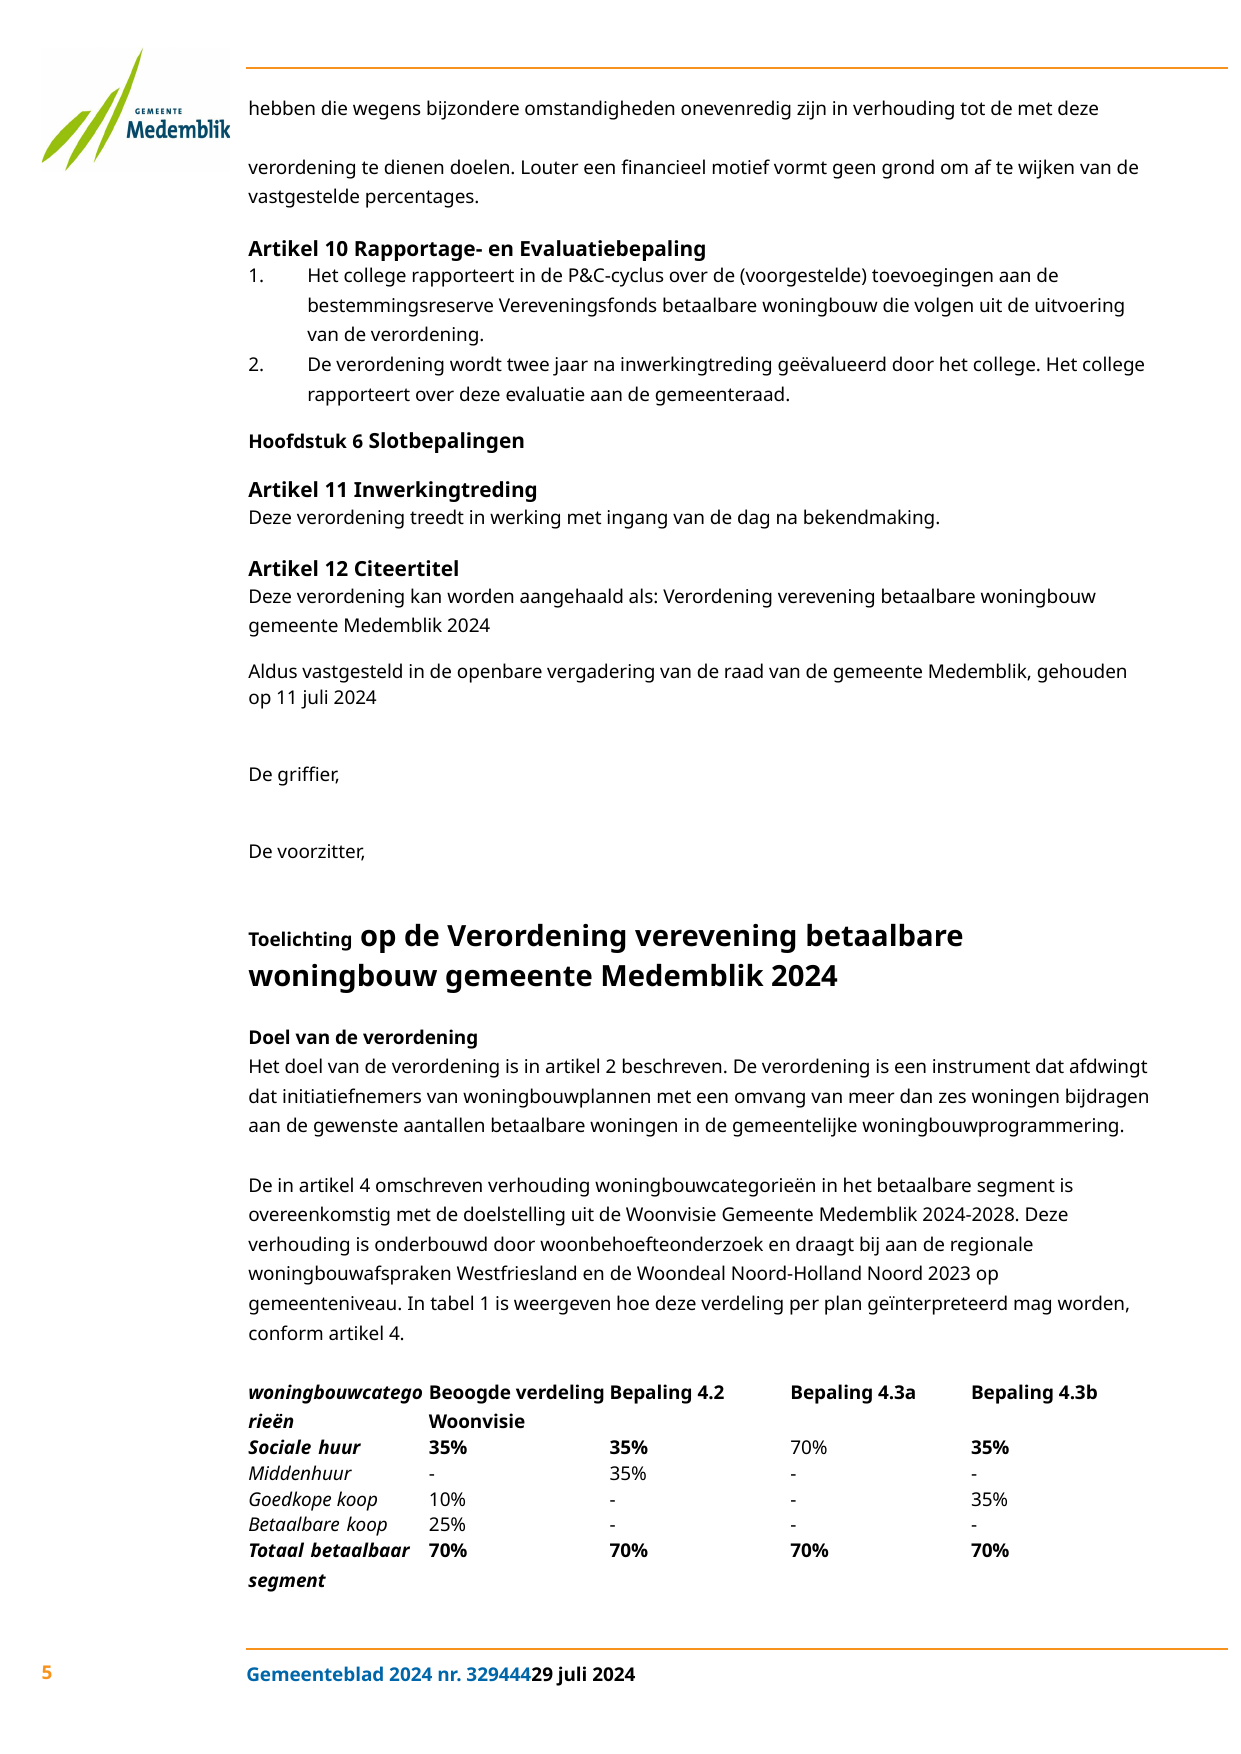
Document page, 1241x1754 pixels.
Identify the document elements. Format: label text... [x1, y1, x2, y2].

table_cell 70% [790, 1537, 971, 1593]
table_cell 35% [971, 1434, 1152, 1460]
table_cell - [429, 1460, 609, 1486]
text Artikel 12 Citeertitel [248, 554, 1152, 583]
table_cell 70% [971, 1537, 1152, 1593]
text De voorzitter, [248, 838, 1152, 864]
table_cell 35% [609, 1460, 790, 1486]
table_cell - [609, 1486, 790, 1512]
table_cell 35% [609, 1434, 790, 1460]
text verordening te dienen doelen. Louter een financieel motief vormt geen grond om af te wijken van de vastgestelde percentages. [248, 154, 1152, 209]
list Het college rapporteert in de P&C-cyclus over de (voorgestelde) toevoegingen aan de bestemmingsreserve Vereveningsfonds betaalbare woningbouw die volgen uit de uitvoering van de verordening. [248, 262, 1152, 347]
text Aldus vastgesteld in de openbare vergadering van de raad van de gemeente Medemblik, gehouden op 11 juli 2024 [248, 658, 1152, 709]
table_header woningbouwcategorieën [248, 1379, 429, 1434]
table_cell 70% [429, 1537, 609, 1593]
table_cell 35% [429, 1434, 609, 1460]
table_cell Sociale huur [248, 1434, 429, 1460]
text Doel van de verordening [248, 1024, 1152, 1050]
table_cell 35% [971, 1486, 1152, 1512]
table_cell 25% [429, 1512, 609, 1537]
table_cell 70% [790, 1434, 971, 1460]
table_cell Totaal betaalbaar segment [248, 1537, 429, 1593]
table_cell Betaalbare koop [248, 1512, 429, 1537]
table_cell - [971, 1512, 1152, 1537]
text Het doel van de verordening is in artikel 2 beschreven. De verordening is een instrument dat afdwingt dat initiatiefnemers van woningbouwplannen met een omvang van meer dan zes woningen bijdragen aan de gewenste aantallen betaalbare woningen in de gemeentelijke woningbouwprogrammering. [248, 1053, 1152, 1138]
table_cell - [971, 1460, 1152, 1486]
picture [41, 47, 231, 172]
table_header Bepaling 4.3a [790, 1379, 971, 1434]
table_cell Middenhuur [248, 1460, 429, 1486]
table_header Bepaling 4.2 [609, 1379, 790, 1434]
table_cell Goedkope koop [248, 1486, 429, 1512]
text Artikel 11 Inwerkingtreding [248, 476, 1152, 504]
table_cell - [790, 1486, 971, 1512]
text Hoofdstuk 6 Slotbepalingen [248, 426, 1152, 455]
table_header Bepaling 4.3b [971, 1379, 1152, 1434]
text De griffier, [248, 761, 1152, 787]
table_cell 70% [609, 1537, 790, 1593]
text Toelichting op de Verordening verevening betaalbare woningbouw gemeente Medemblik 2024 [248, 915, 1152, 995]
text Artikel 10 Rapportage- en Evaluatiebepaling [248, 234, 1152, 262]
text hebben die wegens bijzondere omstandigheden onevenredig zijn in verhouding tot de met deze [248, 95, 1152, 121]
table_cell - [609, 1512, 790, 1537]
list De verordening wordt twee jaar na inwerkingtreding geëvalueerd door het college. Het college rapporteert over deze evaluatie aan de gemeenteraad. [248, 351, 1152, 406]
text De in artikel 4 omschreven verhouding woningbouwcategorieën in het betaalbare segment is overeenkomstig met de doelstelling uit de Woonvisie Gemeente Medemblik 2024-2028. Deze verhouding is onderbouwd door woonbehoefteonderzoek en draagt bij aan de regionale woningbouwafspraken Westfriesland en de Woondeal Noord-Holland Noord 2023 op gemeenteniveau. In tabel 1 is weergeven hoe deze verdeling per plan geïnterpreteerd mag worden, conform artikel 4. [248, 1172, 1152, 1346]
table_cell - [790, 1512, 971, 1537]
table_header Beoogde verdeling Woonvisie [429, 1379, 609, 1434]
text Deze verordening treedt in werking met ingang van de dag na bekendmaking. [248, 504, 1152, 530]
table_cell - [790, 1460, 971, 1486]
table_cell 10% [429, 1486, 609, 1512]
text Deze verordening kan worden aangehaald als: Verordening verevening betaalbare woningbouw gemeente Medemblik 2024 [248, 583, 1152, 638]
